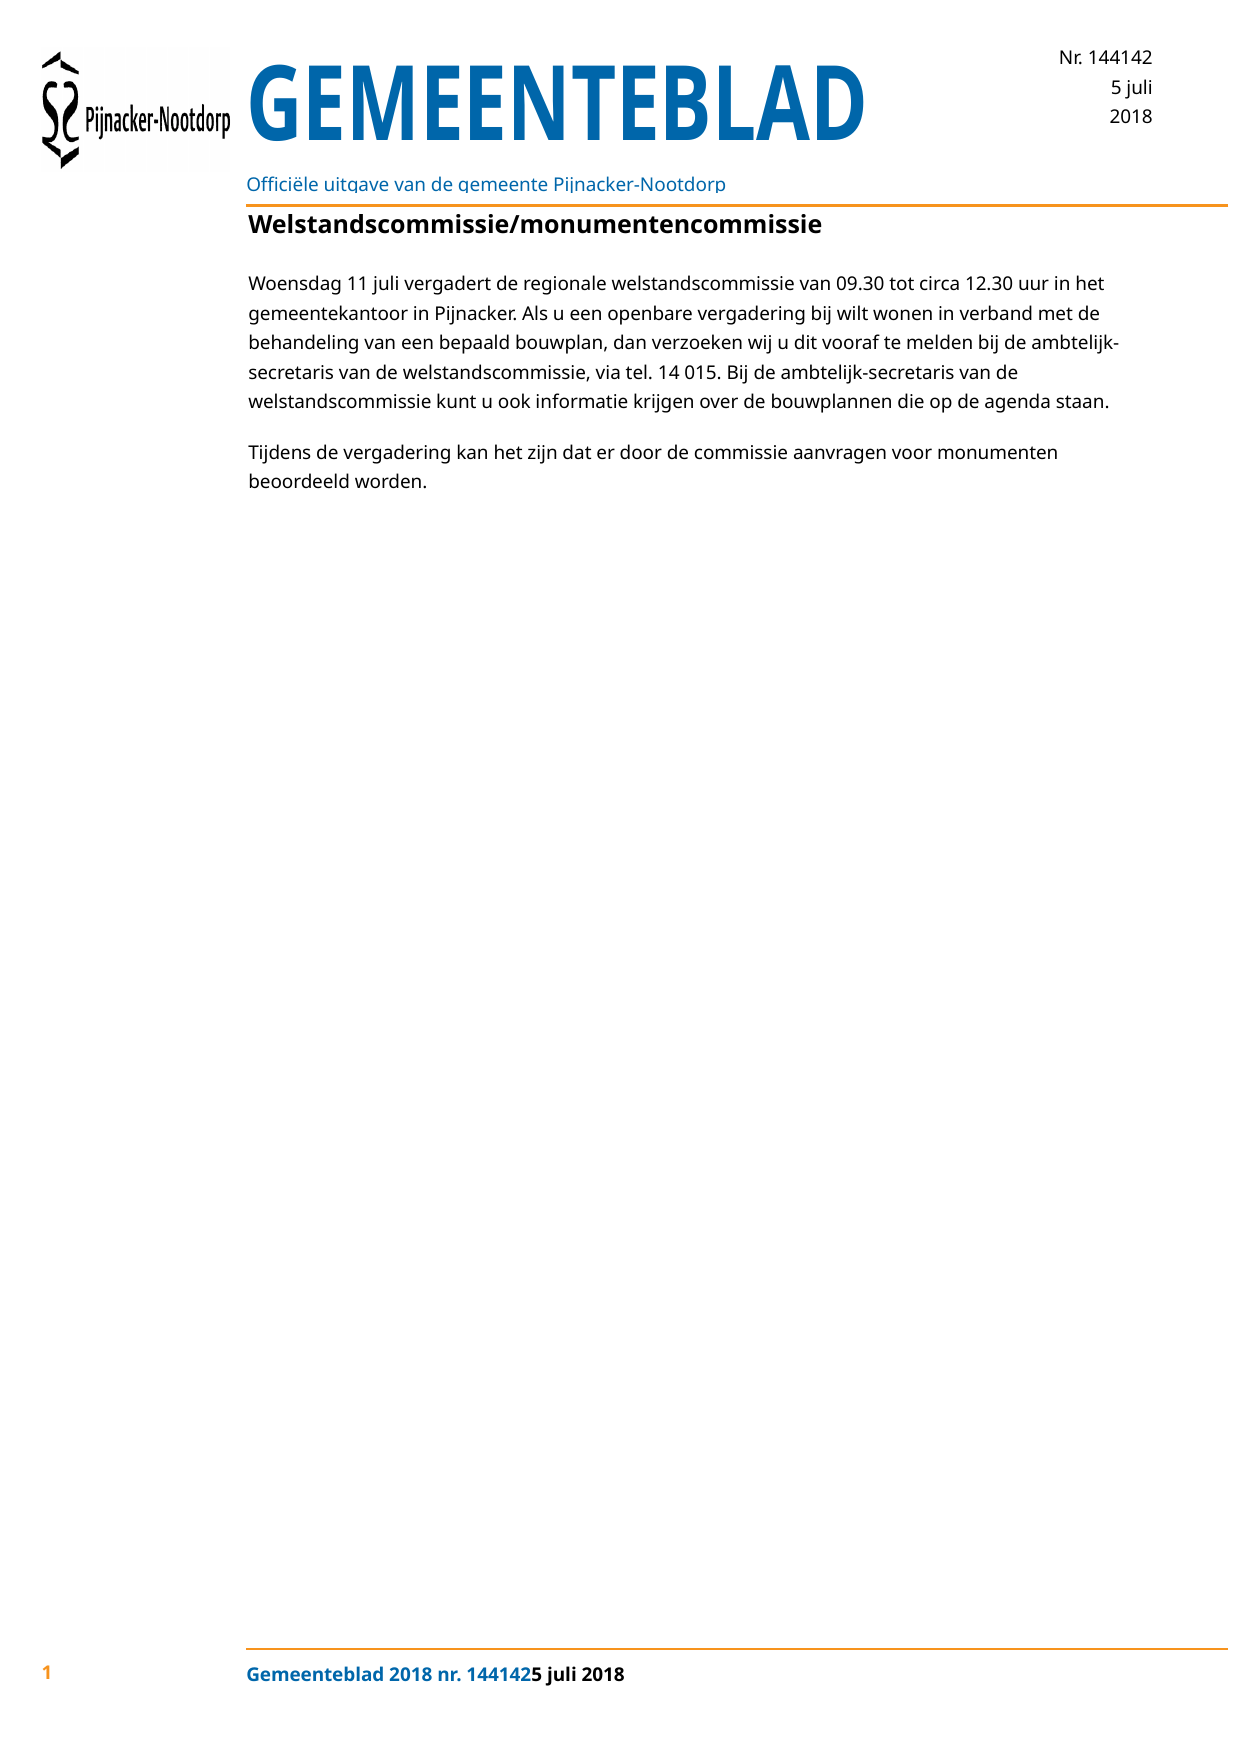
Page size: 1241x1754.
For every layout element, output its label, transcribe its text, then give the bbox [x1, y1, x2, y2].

text Woensdag 11 juli vergadert de regionale welstandscommissie van 09.30 tot circa 12.30 uur in het gemeentekantoor in Pijnacker. Als u een openbare vergadering bij wilt wonen in verband met de behandeling van een bepaald bouwplan, dan verzoeken wij u dit vooraf te melden bij de ambtelijk-secretaris van de welstandscommissie, via tel. 14 015. Bij de ambtelijk-secretaris van de welstandscommissie kunt u ook informatie krijgen over de bouwplannen die op de agenda staan. [248, 270, 1152, 414]
text Welstandscommissie/monumentencommissie [248, 207, 1152, 241]
picture [41, 47, 231, 172]
text Tijdens de vergadering kan het zijn dat er door de commissie aanvragen voor monumenten beoordeeld worden. [248, 439, 1152, 494]
